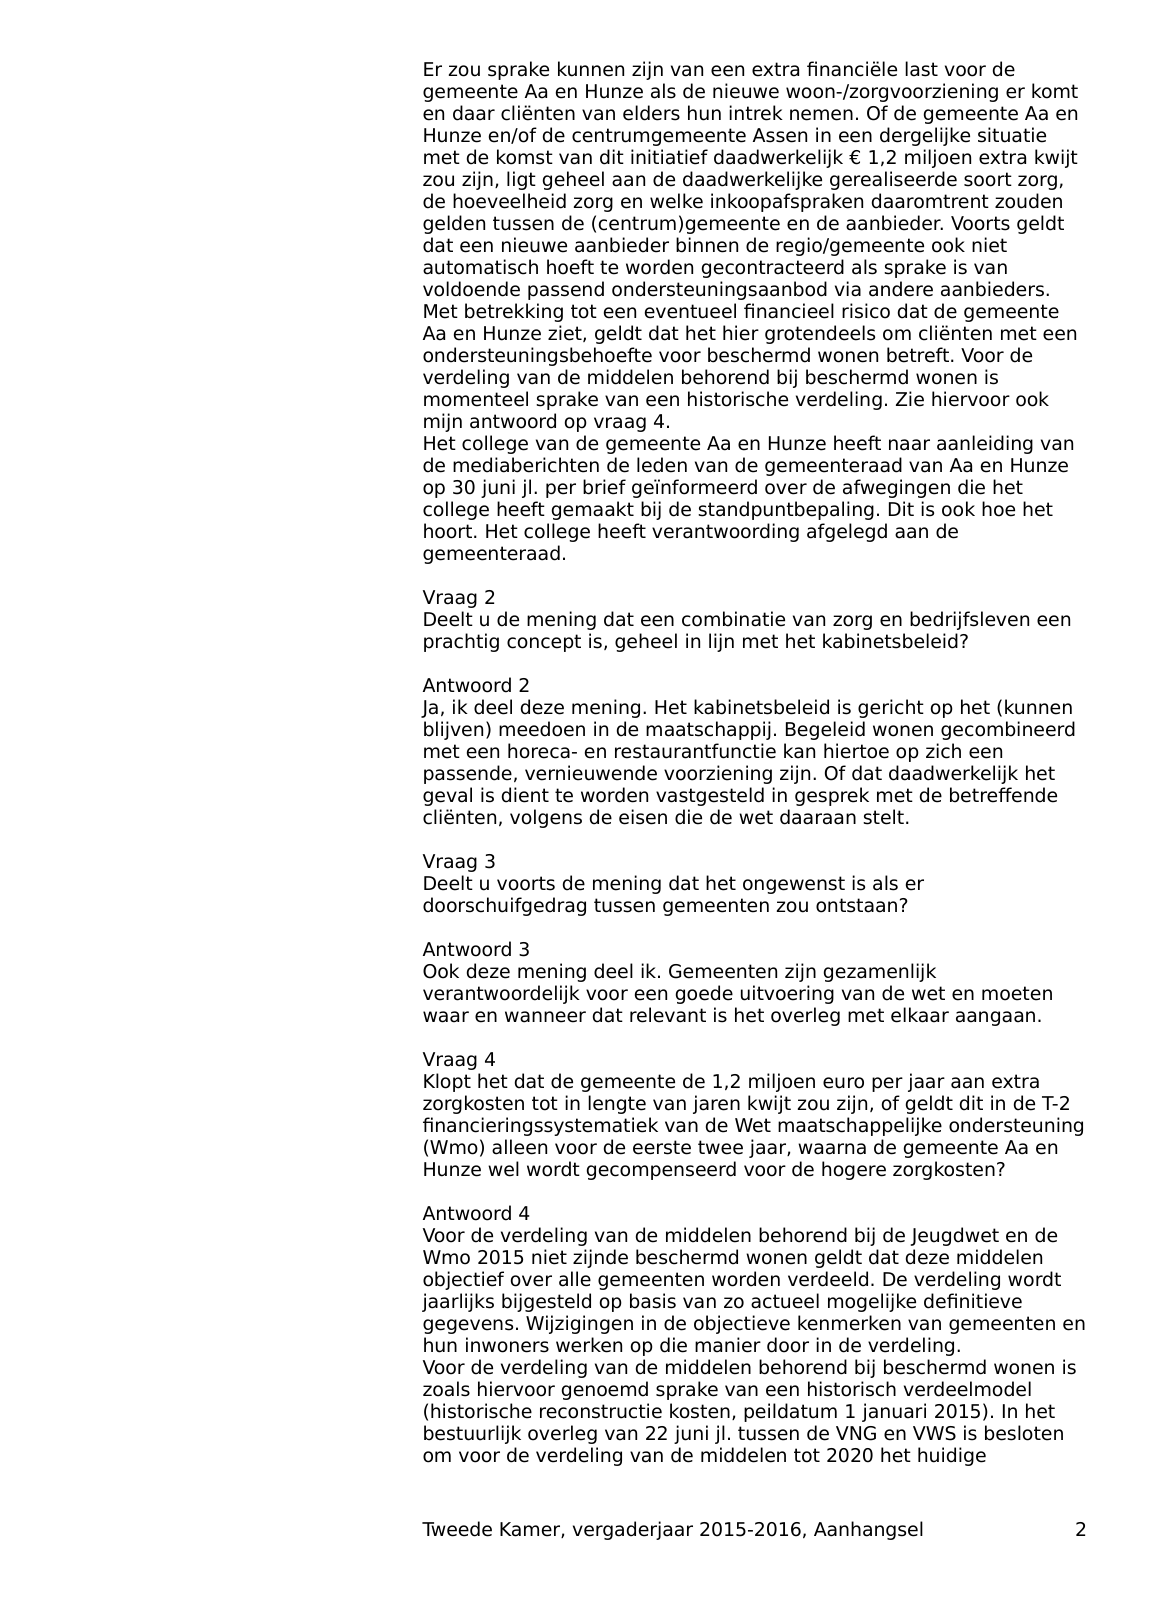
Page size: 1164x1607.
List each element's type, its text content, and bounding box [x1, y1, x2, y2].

text Het college van de gemeente Aa en Hunze heeft naar aanleiding van de mediaberichten de leden van de gemeenteraad van Aa en Hunze op 30 juni jl. per brief geïnformeerd over de afwegingen die het college heeft gemaakt bij de standpuntbepaling. Dit is ook hoe het hoort. Het college heeft verantwoording afgelegd aan de gemeenteraad. [422, 433, 1087, 564]
text Klopt het dat de gemeente de 1,2 miljoen euro per jaar aan extra zorgkosten tot in lengte van jaren kwijt zou zijn, of geldt dit in de T-2 financieringssystematiek van de Wet maatschappelijke ondersteuning (Wmo) alleen voor de eerste twee jaar, waarna de gemeente Aa en Hunze wel wordt gecompenseerd voor de hogere zorgkosten? [422, 1071, 1087, 1181]
text Antwoord 3 [422, 939, 1087, 961]
text Vraag 4 [422, 1049, 1087, 1071]
text Ook deze mening deel ik. Gemeenten zijn gezamenlijk verantwoordelijk voor een goede uitvoering van de wet en moeten waar en wanneer dat relevant is het overleg met elkaar aangaan. [422, 961, 1087, 1027]
text Ja, ik deel deze mening. Het kabinetsbeleid is gericht op het (kunnen blijven) meedoen in de maatschappij. Begeleid wonen gecombineerd met een horeca- en restaurantfunctie kan hiertoe op zich een passende, vernieuwende voorziening zijn. Of dat daadwerkelijk het geval is dient te worden vastgesteld in gesprek met de betreffende cliënten, volgens de eisen die de wet daaraan stelt. [422, 697, 1087, 829]
text Er zou sprake kunnen zijn van een extra financiële last voor de gemeente Aa en Hunze als de nieuwe woon-/zorgvoorziening er komt en daar cliënten van elders hun intrek nemen. Of de gemeente Aa en Hunze en/of de centrumgemeente Assen in een dergelijke situatie met de komst van dit initiatief daadwerkelijk € 1,2 miljoen extra kwijt zou zijn, ligt geheel aan de daadwerkelijke gerealiseerde soort zorg, de hoeveelheid zorg en welke inkoopafspraken daaromtrent zouden gelden tussen de (centrum)gemeente en de aanbieder. Voorts geldt dat een nieuwe aanbieder binnen de regio/gemeente ook niet automatisch hoeft te worden gecontracteerd als sprake is van voldoende passend ondersteuningsaanbod via andere aanbieders. Met betrekking tot een eventueel financieel risico dat de gemeente Aa en Hunze ziet, geldt dat het hier grotendeels om cliënten met een ondersteuningsbehoefte voor beschermd wonen betreft. Voor de verdeling van de middelen behorend bij beschermd wonen is momenteel sprake van een historische verdeling. Zie hiervoor ook mijn antwoord op vraag 4. [422, 59, 1087, 433]
text Deelt u voorts de mening dat het ongewenst is als er doorschuifgedrag tussen gemeenten zou ontstaan? [422, 873, 1087, 917]
text Vraag 3 [422, 851, 1087, 873]
text Antwoord 4 [422, 1203, 1087, 1225]
text Antwoord 2 [422, 675, 1087, 697]
text Deelt u de mening dat een combinatie van zorg en bedrijfsleven een prachtig concept is, geheel in lijn met het kabinetsbeleid? [422, 609, 1087, 653]
text Voor de verdeling van de middelen behorend bij de Jeugdwet en de Wmo 2015 niet zijnde beschermd wonen geldt dat deze middelen objectief over alle gemeenten worden verdeeld. De verdeling wordt jaarlijks bijgesteld op basis van zo actueel mogelijke definitieve gegevens. Wijzigingen in de objectieve kenmerken van gemeenten en hun inwoners werken op die manier door in de verdeling. [422, 1225, 1087, 1357]
text Voor de verdeling van de middelen behorend bij beschermd wonen is zoals hiervoor genoemd sprake van een historisch verdeelmodel (historische reconstructie kosten, peildatum 1 januari 2015). In het bestuurlijk overleg van 22 juni jl. tussen de VNG en VWS is besloten om voor de verdeling van de middelen tot 2020 het huidige [422, 1357, 1087, 1467]
text Vraag 2 [422, 587, 1087, 609]
